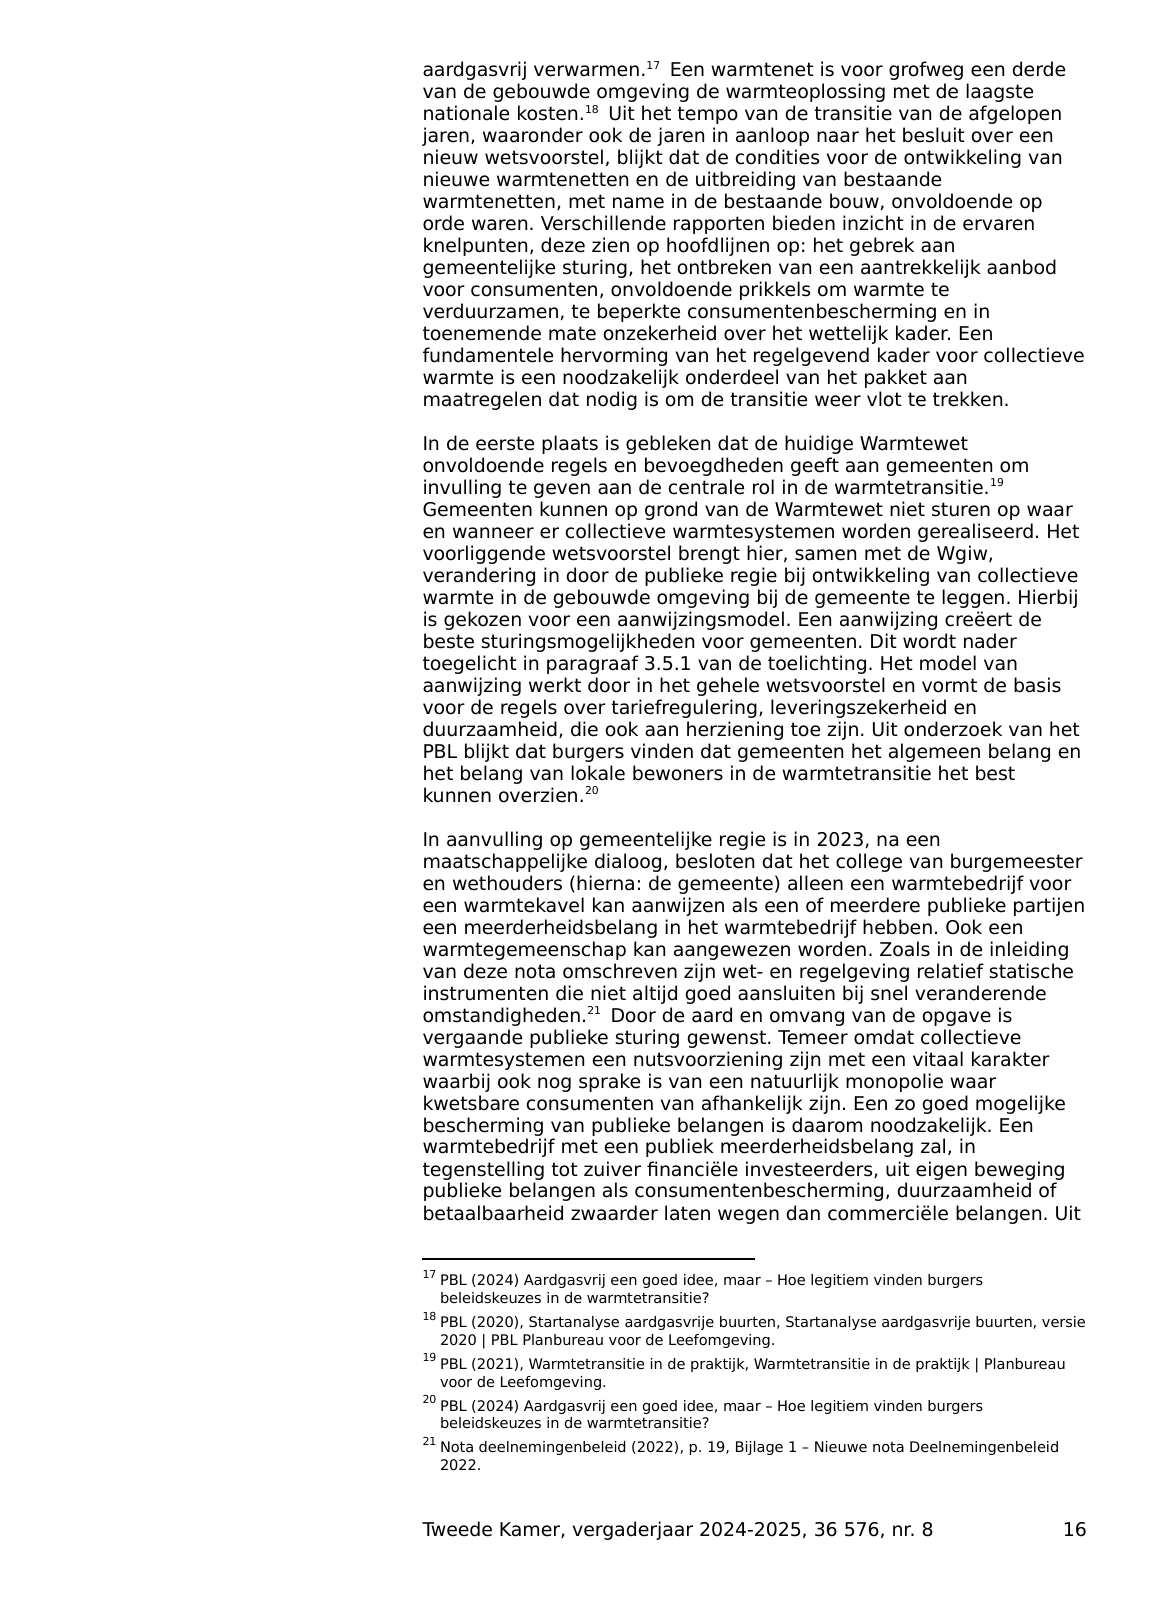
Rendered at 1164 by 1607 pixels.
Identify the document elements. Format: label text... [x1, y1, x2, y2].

text PBL (2020), Startanalyse aardgasvrije buurten, Startanalyse aardgasvrije buurten, versie 2020 | PBL Planbureau voor de Leefomgeving. [422, 1310, 1087, 1349]
text In aanvulling op gemeentelijke regie is in 2023, na een maatschappelijke dialoog, besloten dat het college van burgemeester en wethouders (hierna: de gemeente) alleen een warmtebedrijf voor een warmtekavel kan aanwijzen als een of meerdere publieke partijen een meerderheidsbelang in het warmtebedrijf hebben. Ook een warmtegemeenschap kan aangewezen worden. Zoals in de inleiding van deze nota omschreven zijn wet- en regelgeving relatief statische instrumenten die niet altijd goed aansluiten bij snel veranderende omstandigheden. Door de aard en omvang van de opgave is vergaande publieke sturing gewenst. Temeer omdat collectieve warmtesystemen een nutsvoorziening zijn met een vitaal karakter waarbij ook nog sprake is van een natuurlijk monopolie waar kwetsbare consumenten van afhankelijk zijn. Een zo goed mogelijke bescherming van publieke belangen is daarom noodzakelijk. Een warmtebedrijf met een publiek meerderheidsbelang zal, in tegenstelling tot zuiver financiële investeerders, uit eigen beweging publieke belangen als consumentenbescherming, duurzaamheid of betaalbaarheid zwaarder laten wegen dan commerciële belangen. Uit [422, 829, 1087, 1224]
text PBL (2024) Aardgasvrij een goed idee, maar – Hoe legitiem vinden burgers beleidskeuzes in de warmtetransitie? [422, 1268, 1087, 1307]
text PBL (2021), Warmtetransitie in de praktijk, Warmtetransitie in de praktijk | Planbureau voor de Leefomgeving. [422, 1352, 1087, 1391]
text Nota deelnemingenbeleid (2022), p. 19, Bijlage 1 – Nieuwe nota Deelnemingenbeleid 2022. [422, 1435, 1087, 1474]
text PBL (2024) Aardgasvrij een goed idee, maar – Hoe legitiem vinden burgers beleidskeuzes in de warmtetransitie? [422, 1393, 1087, 1432]
text aardgasvrij verwarmen. Een warmtenet is voor grofweg een derde van de gebouwde omgeving de warmteoplossing met de laagste nationale kosten. Uit het tempo van de transitie van de afgelopen jaren, waaronder ook de jaren in aanloop naar het besluit over een nieuw wetsvoorstel, blijkt dat de condities voor de ontwikkeling van nieuwe warmtenetten en de uitbreiding van bestaande warmtenetten, met name in de bestaande bouw, onvoldoende op orde waren. Verschillende rapporten bieden inzicht in de ervaren knelpunten, deze zien op hoofdlijnen op: het gebrek aan gemeentelijke sturing, het ontbreken van een aantrekkelijk aanbod voor consumenten, onvoldoende prikkels om warmte te verduurzamen, te beperkte consumentenbescherming en in toenemende mate onzekerheid over het wettelijk kader. Een fundamentele hervorming van het regelgevend kader voor collectieve warmte is een noodzakelijk onderdeel van het pakket aan maatregelen dat nodig is om de transitie weer vlot te trekken. [422, 59, 1087, 411]
text In de eerste plaats is gebleken dat de huidige Warmtewet onvoldoende regels en bevoegdheden geeft aan gemeenten om invulling te geven aan de centrale rol in de warmtetransitie. Gemeenten kunnen op grond van de Warmtewet niet sturen op waar en wanneer er collectieve warmtesystemen worden gerealiseerd. Het voorliggende wetsvoorstel brengt hier, samen met de Wgiw, verandering in door de publieke regie bij ontwikkeling van collectieve warmte in de gebouwde omgeving bij de gemeente te leggen. Hierbij is gekozen voor een aanwijzingsmodel. Een aanwijzing creëert de beste sturingsmogelijkheden voor gemeenten. Dit wordt nader toegelicht in paragraaf 3.5.1 van de toelichting. Het model van aanwijzing werkt door in het gehele wetsvoorstel en vormt de basis voor de regels over tariefregulering, leveringszekerheid en duurzaamheid, die ook aan herziening toe zijn. Uit onderzoek van het PBL blijkt dat burgers vinden dat gemeenten het algemeen belang en het belang van lokale bewoners in de warmtetransitie het best kunnen overzien. [422, 433, 1087, 807]
